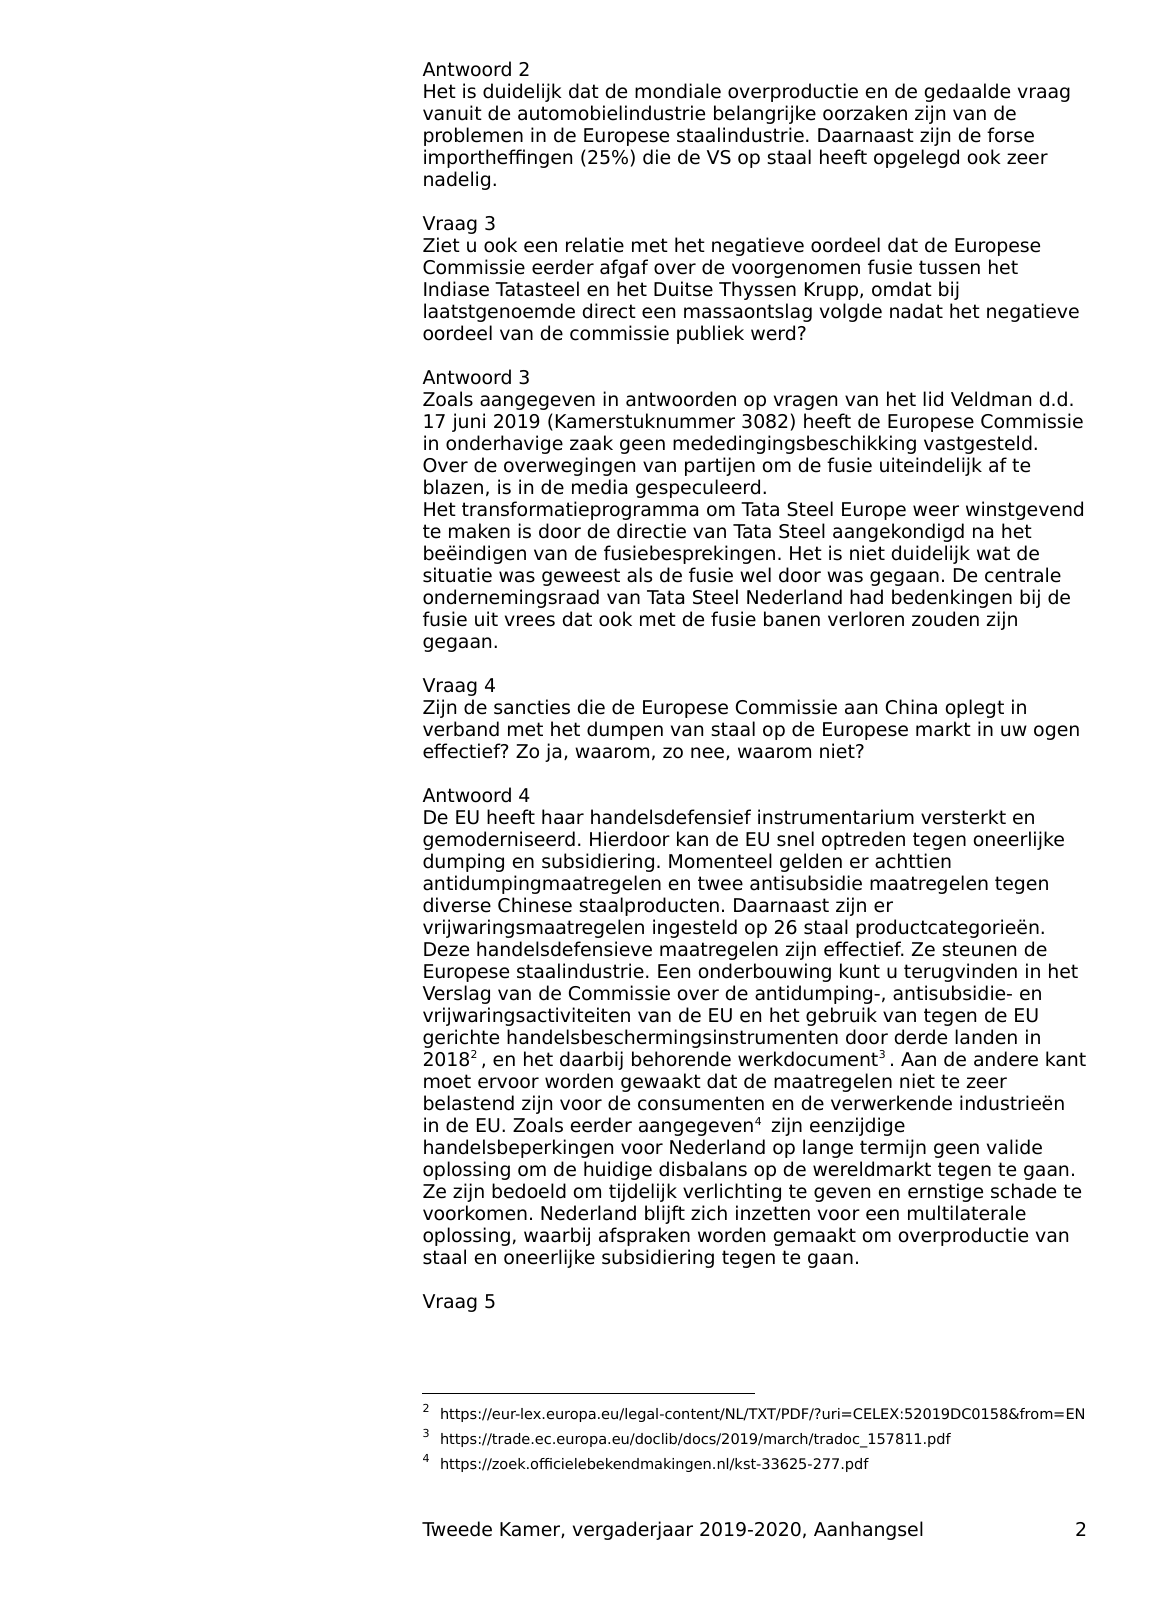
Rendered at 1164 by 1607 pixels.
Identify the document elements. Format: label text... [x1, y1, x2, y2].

text De EU heeft haar handelsdefensief instrumentarium versterkt en gemoderniseerd. Hierdoor kan de EU snel optreden tegen oneerlijke dumping en subsidiering. Momenteel gelden er achttien antidumpingmaatregelen en twee antisubsidie maatregelen tegen diverse Chinese staalproducten. Daarnaast zijn er vrijwaringsmaatregelen ingesteld op 26 staal productcategorieën. Deze handelsdefensieve maatregelen zijn effectief. Ze steunen de Europese staalindustrie. Een onderbouwing kunt u terugvinden in het Verslag van de Commissie over de antidumping-, antisubsidie- en vrijwaringsactiviteiten van de EU en het gebruik van tegen de EU gerichte handelsbeschermingsinstrumenten door derde landen in 2018, en het daarbij behorende werkdocument. Aan de andere kant moet ervoor worden gewaakt dat de maatregelen niet te zeer belastend zijn voor de consumenten en de verwerkende industrieën in de EU. Zoals eerder aangegeven zijn eenzijdige handelsbeperkingen voor Nederland op lange termijn geen valide oplossing om de huidige disbalans op de wereldmarkt tegen te gaan. Ze zijn bedoeld om tijdelijk verlichting te geven en ernstige schade te voorkomen. Nederland blijft zich inzetten voor een multilaterale oplossing, waarbij afspraken worden gemaakt om overproductie van staal en oneerlijke subsidiering tegen te gaan. [422, 807, 1087, 1269]
text https://zoek.officielebekendmakingen.nl/kst-33625-277.pdf [422, 1452, 1087, 1474]
text Zoals aangegeven in antwoorden op vragen van het lid Veldman d.d. 17 juni 2019 (Kamerstuknummer 3082) heeft de Europese Commissie in onderhavige zaak geen mededingingsbeschikking vastgesteld. Over de overwegingen van partijen om de fusie uiteindelijk af te blazen, is in de media gespeculeerd. [422, 389, 1087, 499]
text Vraag 4 [422, 675, 1087, 697]
text Het transformatieprogramma om Tata Steel Europe weer winstgevend te maken is door de directie van Tata Steel aangekondigd na het beëindigen van de fusiebesprekingen. Het is niet duidelijk wat de situatie was geweest als de fusie wel door was gegaan. De centrale ondernemingsraad van Tata Steel Nederland had bedenkingen bij de fusie uit vrees dat ook met de fusie banen verloren zouden zijn gegaan. [422, 499, 1087, 653]
text Antwoord 4 [422, 785, 1087, 807]
text Antwoord 3 [422, 367, 1087, 389]
text Vraag 3 [422, 213, 1087, 235]
text https://trade.ec.europa.eu/doclib/docs/2019/march/tradoc_157811.pdf [422, 1427, 1087, 1449]
text Het is duidelijk dat de mondiale overproductie en de gedaalde vraag vanuit de automobielindustrie belangrijke oorzaken zijn van de problemen in de Europese staalindustrie. Daarnaast zijn de forse importheffingen (25%) die de VS op staal heeft opgelegd ook zeer nadelig. [422, 81, 1087, 191]
text Zijn de sancties die de Europese Commissie aan China oplegt in verband met het dumpen van staal op de Europese markt in uw ogen effectief? Zo ja, waarom, zo nee, waarom niet? [422, 697, 1087, 763]
text Antwoord 2 [422, 59, 1087, 81]
text Ziet u ook een relatie met het negatieve oordeel dat de Europese Commissie eerder afgaf over de voorgenomen fusie tussen het Indiase Tatasteel en het Duitse Thyssen Krupp, omdat bij laatstgenoemde direct een massaontslag volgde nadat het negatieve oordeel van de commissie publiek werd? [422, 235, 1087, 345]
text Vraag 5 [422, 1291, 1087, 1313]
text https://eur-lex.europa.eu/legal-content/NL/TXT/PDF/?uri=CELEX:52019DC0158&from=EN [422, 1402, 1087, 1424]
